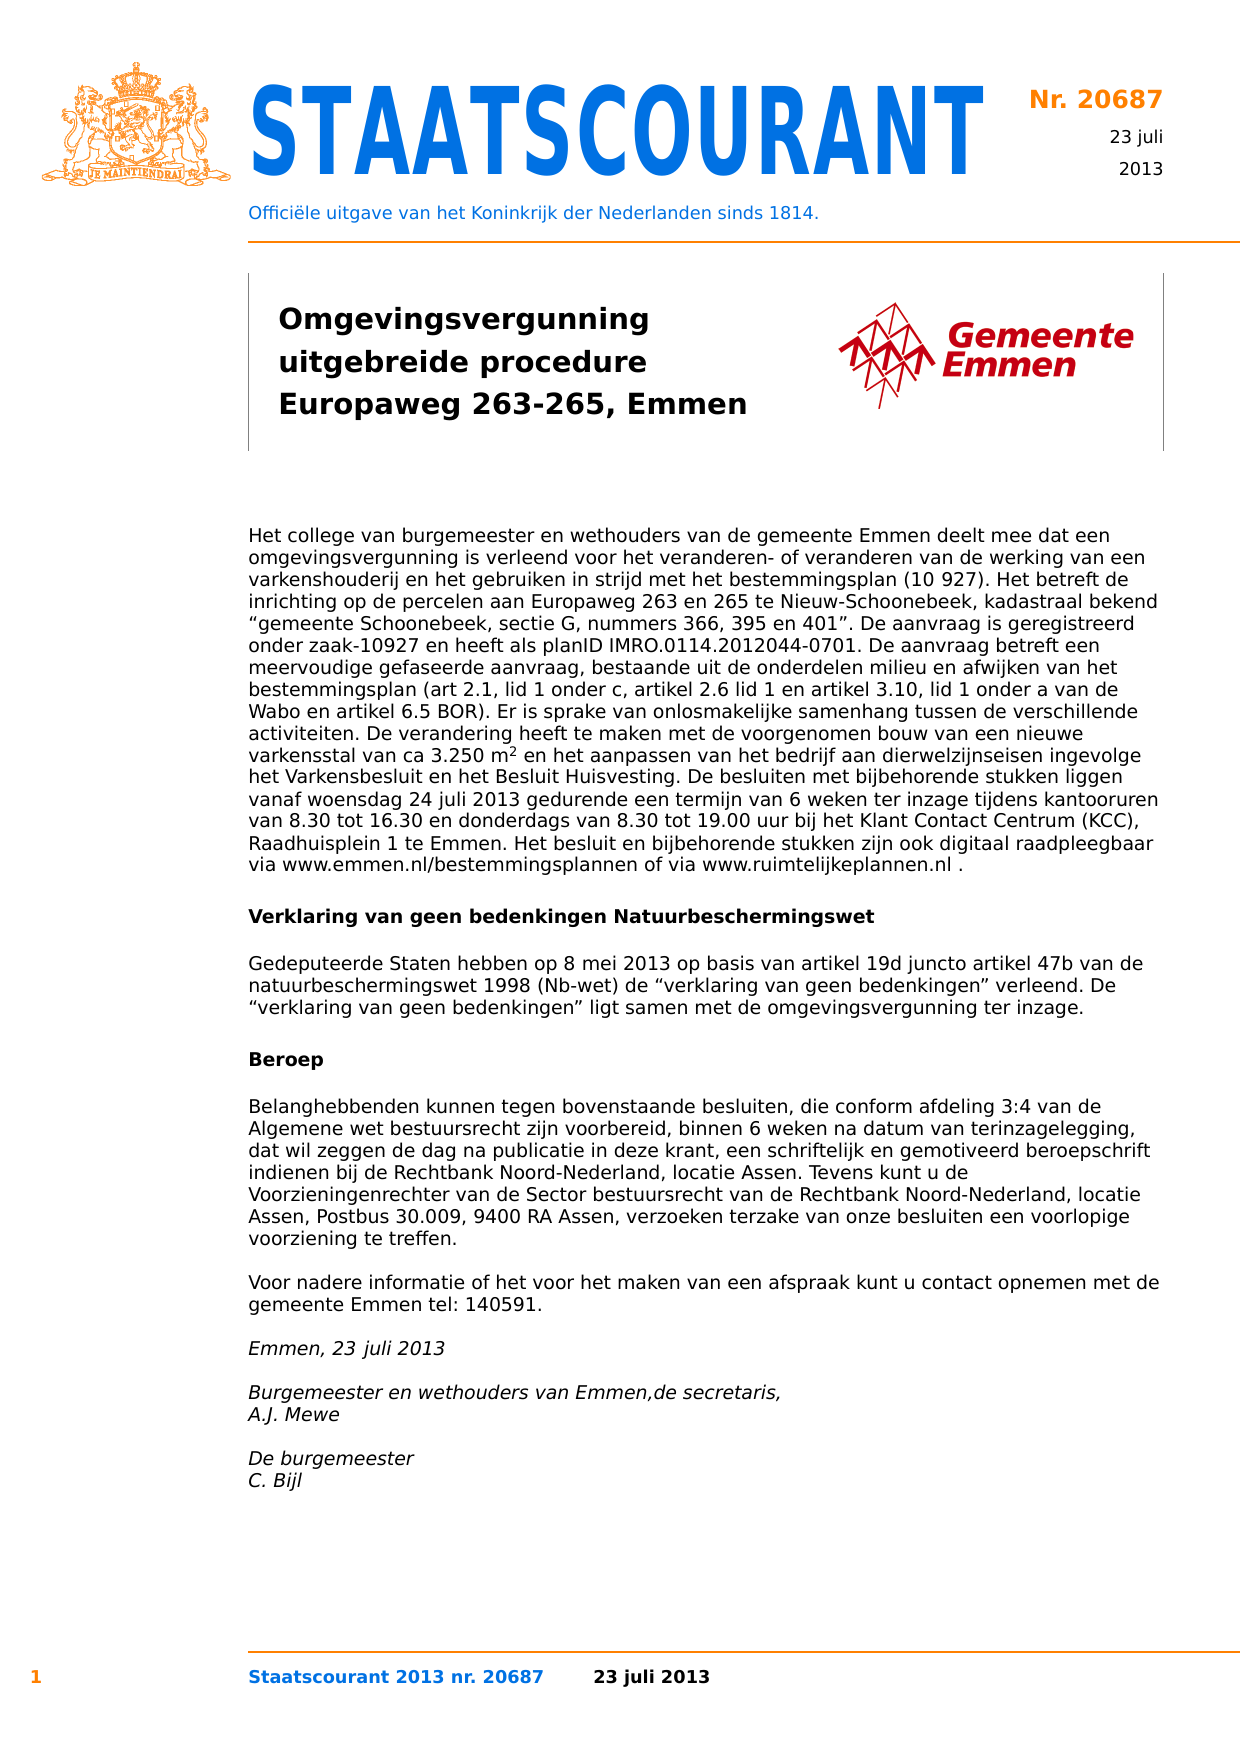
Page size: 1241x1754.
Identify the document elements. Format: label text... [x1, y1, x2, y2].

table_cell 2013 [998, 153, 1240, 203]
subtitle Verklaring van geen bedenkingen Natuurbeschermingswet [248, 906, 1163, 928]
text Het college van burgemeester en wethouders van de gemeente Emmen deelt mee dat een omgevingsvergunning is verleend voor het veranderen- of veranderen van de werking van een varkenshouderij en het gebruiken in strijd met het bestemmingsplan (10 927). Het betreft de inrichting op de percelen aan Europaweg 263 en 265 te Nieuw-Schoonebeek, kadastraal bekend “gemeente Schoonebeek, sectie G, nummers 366, 395 en 401”. De aanvraag is geregistreerd onder zaak-10927 en heeft als planID IMRO.0114.2012044-0701. De aanvraag betreft een meervoudige gefaseerde aanvraag, bestaande uit de onderdelen milieu en afwijken van het bestemmingsplan (art 2.1, lid 1 onder c, artikel 2.6 lid 1 en artikel 3.10, lid 1 onder a van de Wabo en artikel 6.5 BOR). Er is sprake van onlosmakelijke samenhang tussen de verschillende activiteiten. De verandering heeft te maken met de voorgenomen bouw van een nieuwe varkensstal van ca 3.250 m2 en het aanpassen van het bedrijf aan dierwelzijnseisen ingevolge het Varkensbesluit en het Besluit Huisvesting. De besluiten met bijbehorende stukken liggen vanaf woensdag 24 juli 2013 gedurende een termijn van 6 weken ter inzage tijdens kantooruren van 8.30 tot 16.30 en donderdags van 8.30 tot 19.00 uur bij het Klant Contact Centrum (KCC), Raadhuisplein 1 te Emmen. Het besluit en bijbehorende stukken zijn ook digitaal raadpleegbaar via www.emmen.nl/bestemmingsplannen of via www.ruimtelijkeplannen.nl . [248, 525, 1163, 876]
table_cell 23 juli [998, 121, 1240, 153]
subtitle Omgevingsvergunning uitgebreide procedure Europaweg 263-265, Emmen [249, 273, 1163, 451]
text Belanghebbenden kunnen tegen bovenstaande besluiten, die conform afdeling 3:4 van de Algemene wet bestuursrecht zijn voorbereid, binnen 6 weken na datum van terinzagelegging, dat wil zeggen de dag na publicatie in deze krant, een schriftelijk en gemotiveerd beroepschrift indienen bij de Rechtbank Noord-Nederland, locatie Assen. Tevens kunt u de Voorzieningenrechter van de Sector bestuursrecht van de Rechtbank Noord-Nederland, locatie Assen, Postbus 30.009, 9400 RA Assen, verzoeken terzake van onze besluiten een voorlopige voorziening te treffen. [248, 1096, 1163, 1250]
picture [41, 62, 231, 186]
table_header [25, 62, 248, 241]
text De burgemeester C. Bijl [248, 1447, 1163, 1491]
text Gedeputeerde Staten hebben op 8 mei 2013 op basis van artikel 19d juncto artikel 47b van de natuurbeschermingswet 1998 (Nb-wet) de “verklaring van geen bedenkingen” verleend. De “verklaring van geen bedenkingen” ligt samen met de omgevingsvergunning ter inzage. [248, 953, 1163, 1019]
table_cell Officiële uitgave van het Koninkrijk der Nederlanden sinds 1814. [248, 203, 1240, 241]
picture [838, 302, 1134, 409]
table_header Nr. 20687 [998, 62, 1240, 121]
subtitle Beroep [248, 1049, 1163, 1071]
text Emmen, 23 juli 2013 [248, 1338, 1163, 1360]
text Burgemeester en wethouders van Emmen,de secretaris, A.J. Mewe [248, 1382, 1163, 1426]
text Voor nadere informatie of het voor het maken van een afspraak kunt u contact opnemen met de gemeente Emmen tel: 140591. [248, 1272, 1163, 1316]
table_header STAATSCOURANT [248, 62, 998, 203]
